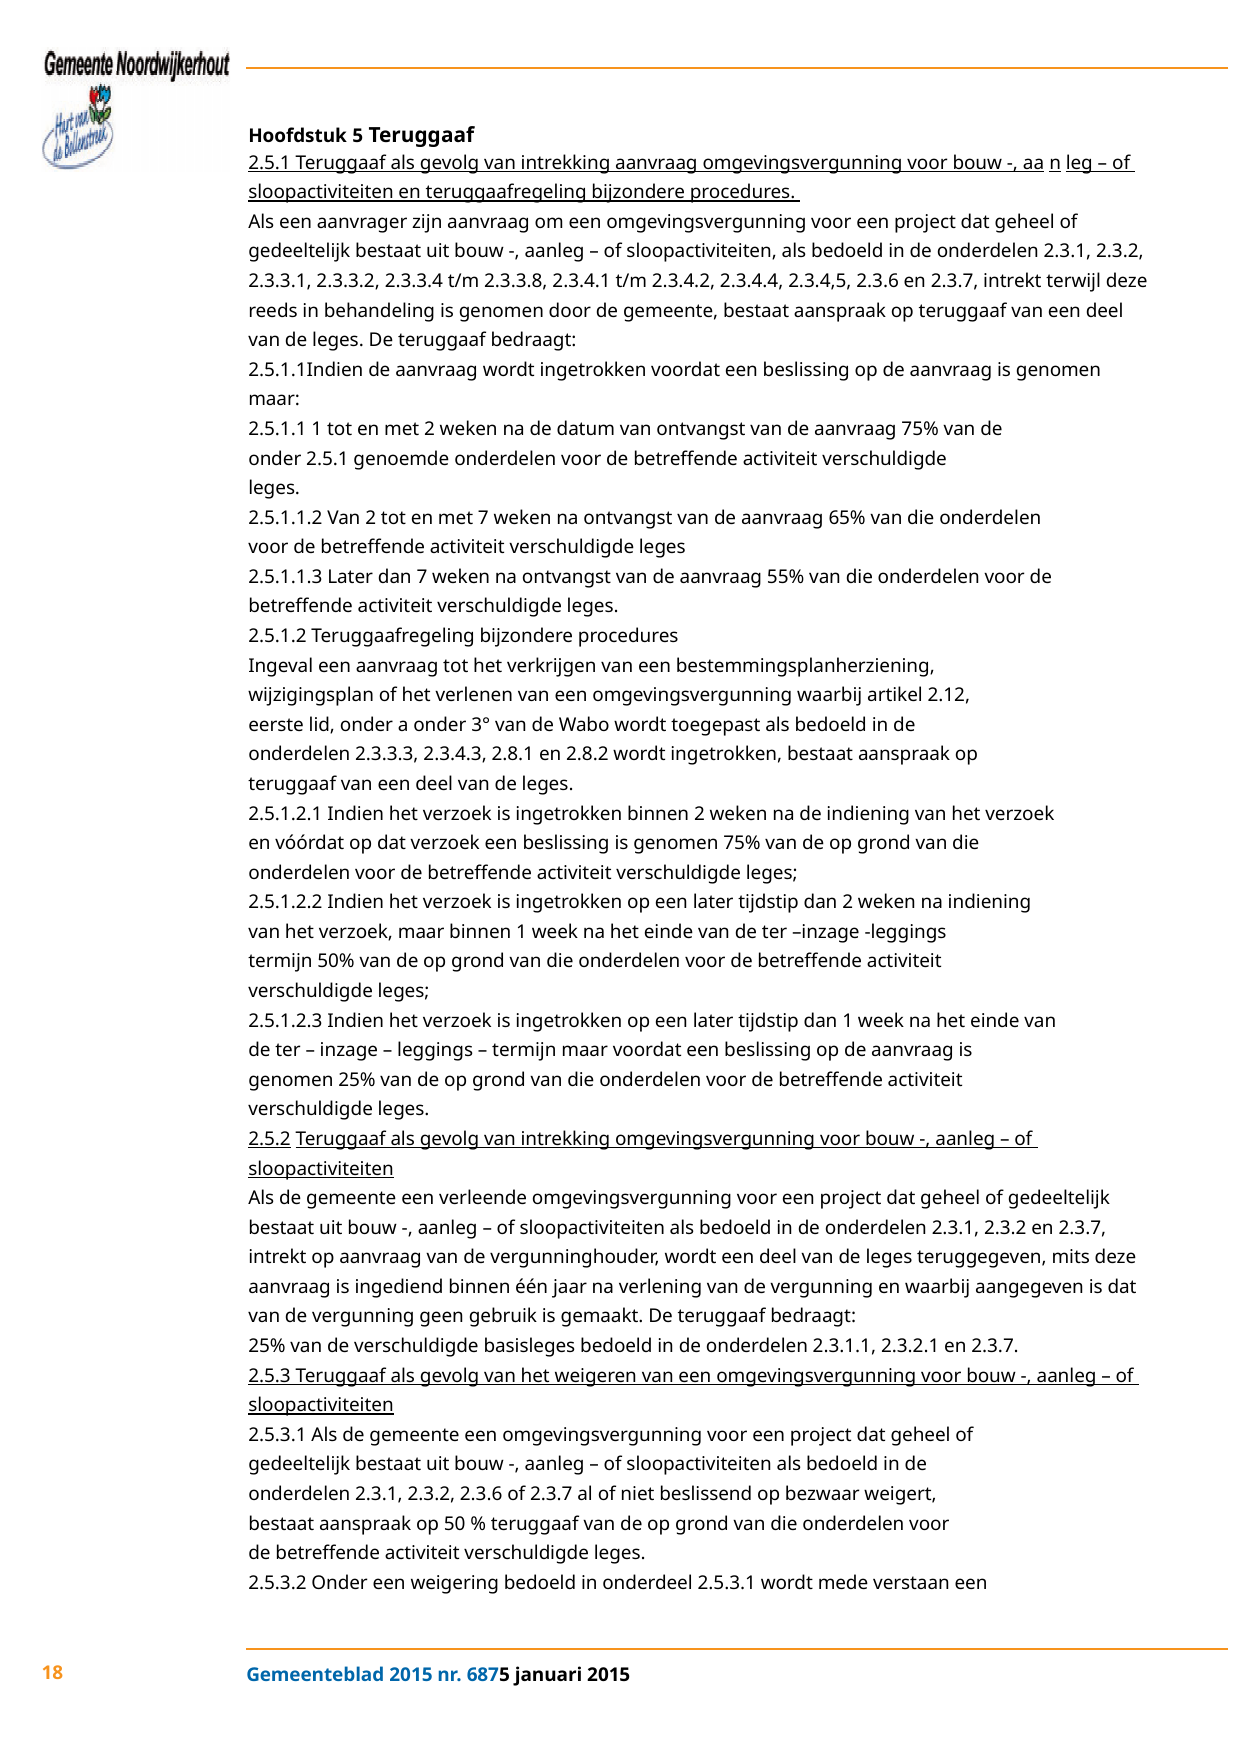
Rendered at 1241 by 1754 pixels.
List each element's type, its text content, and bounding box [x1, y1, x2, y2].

text Als de gemeente een verleende omgevingsvergunning voor een project dat geheel of gedeeltelijk bestaat uit bouw -, aanleg – of sloopactiviteiten als bedoeld in de onderdelen 2.3.1, 2.3.2 en 2.3.7, intrekt op aanvraag van de vergunninghouder, wordt een deel van de leges teruggegeven, mits deze aanvraag is ingediend binnen één jaar na verlening van de vergunning en waarbij aangegeven is dat van de vergunning geen gebruik is gemaakt. De teruggaaf bedraagt: [248, 1184, 1152, 1328]
text van het verzoek, maar binnen 1 week na het einde van de ter –inzage -leggings [248, 918, 1152, 944]
text 2.5.1.2.1 Indien het verzoek is ingetrokken binnen 2 weken na de indiening van het verzoek [248, 800, 1152, 826]
text Hoofdstuk 5 Teruggaaf [248, 121, 1152, 149]
text genomen 25% van de op grond van die onderdelen voor de betreffende activiteit [248, 1066, 1152, 1092]
text 2.5.1.1 1 tot en met 2 weken na de datum van ontvangst van de aanvraag 75% van de [248, 415, 1152, 441]
text gedeeltelijk bestaat uit bouw -, aanleg – of sloopactiviteiten als bedoeld in de [248, 1451, 1152, 1476]
text Als een aanvrager zijn aanvraag om een omgevingsvergunning voor een project dat geheel of gedeeltelijk bestaat uit bouw -, aanleg – of sloopactiviteiten, als bedoeld in de onderdelen 2.3.1, 2.3.2, 2.3.3.1, 2.3.3.2, 2.3.3.4 t/m 2.3.3.8, 2.3.4.1 t/m 2.3.4.2, 2.3.4.4, 2.3.4,5, 2.3.6 en 2.3.7, intrekt terwijl deze reeds in behandeling is genomen door de gemeente, bestaat aanspraak op teruggaaf van een deel van de leges. De teruggaaf bedraagt: [248, 208, 1152, 352]
text 2.5.1.2 Teruggaafregeling bijzondere procedures [248, 622, 1152, 648]
text 2.5.3 Teruggaaf als gevolg van het weigeren van een omgevingsvergunning voor bouw -, aanleg – of sloopactiviteiten [248, 1362, 1152, 1417]
text 2.5.1.1.2 Van 2 tot en met 7 weken na ontvangst van de aanvraag 65% van die onderdelen [248, 504, 1152, 530]
text 25% van de verschuldigde basisleges bedoeld in de onderdelen 2.3.1.1, 2.3.2.1 en 2.3.7. [248, 1332, 1152, 1358]
text Ingeval een aanvraag tot het verkrijgen van een bestemmingsplanherziening, [248, 652, 1152, 678]
text eerste lid, onder a onder 3° van de Wabo wordt toegepast als bedoeld in de [248, 711, 1152, 737]
text en vóórdat op dat verzoek een beslissing is genomen 75% van de op grond van die [248, 829, 1152, 855]
text termijn 50% van de op grond van die onderdelen voor de betreffende activiteit [248, 948, 1152, 973]
text 2.5.1.2.2 Indien het verzoek is ingetrokken op een later tijdstip dan 2 weken na indiening [248, 888, 1152, 914]
text 2.5.1 Teruggaaf als gevolg van intrekking aanvraag omgevingsvergunning voor bouw -, aa n leg – of sloopactiviteiten en teruggaafregeling bijzondere procedures. [248, 149, 1152, 204]
text verschuldigde leges; [248, 977, 1152, 1003]
text 2.5.1.1Indien de aanvraag wordt ingetrokken voordat een beslissing op de aanvraag is genomen maar: [248, 356, 1152, 411]
text wijzigingsplan of het verlenen van een omgevingsvergunning waarbij artikel 2.12, [248, 681, 1152, 707]
text onderdelen voor de betreffende activiteit verschuldigde leges; [248, 859, 1152, 885]
text onderdelen 2.3.1, 2.3.2, 2.3.6 of 2.3.7 al of niet beslissend op bezwaar weigert, [248, 1480, 1152, 1506]
text betreffende activiteit verschuldigde leges. [248, 593, 1152, 618]
text 2.5.2 Teruggaaf als gevolg van intrekking omgevingsvergunning voor bouw -, aanleg – of sloopactiviteiten [248, 1125, 1152, 1181]
text 2.5.1.2.3 Indien het verzoek is ingetrokken op een later tijdstip dan 1 week na het einde van [248, 1007, 1152, 1033]
text bestaat aanspraak op 50 % teruggaaf van de op grond van die onderdelen voor [248, 1510, 1152, 1536]
text teruggaaf van een deel van de leges. [248, 770, 1152, 796]
text onderdelen 2.3.3.3, 2.3.4.3, 2.8.1 en 2.8.2 wordt ingetrokken, bestaat aanspraak op [248, 741, 1152, 766]
text de ter – inzage – leggings – termijn maar voordat een beslissing op de aanvraag is [248, 1036, 1152, 1062]
text onder 2.5.1 genoemde onderdelen voor de betreffende activiteit verschuldigde [248, 445, 1152, 471]
text 2.5.1.1.3 Later dan 7 weken na ontvangst van de aanvraag 55% van die onderdelen voor de [248, 563, 1152, 589]
text leges. [248, 474, 1152, 500]
text voor de betreffende activiteit verschuldigde leges [248, 533, 1152, 559]
text de betreffende activiteit verschuldigde leges. [248, 1539, 1152, 1565]
picture [41, 47, 231, 172]
text verschuldigde leges. [248, 1096, 1152, 1121]
text 2.5.3.1 Als de gemeente een omgevingsvergunning voor een project dat geheel of [248, 1421, 1152, 1447]
text 2.5.3.2 Onder een weigering bedoeld in onderdeel 2.5.3.1 wordt mede verstaan een [248, 1569, 1152, 1595]
